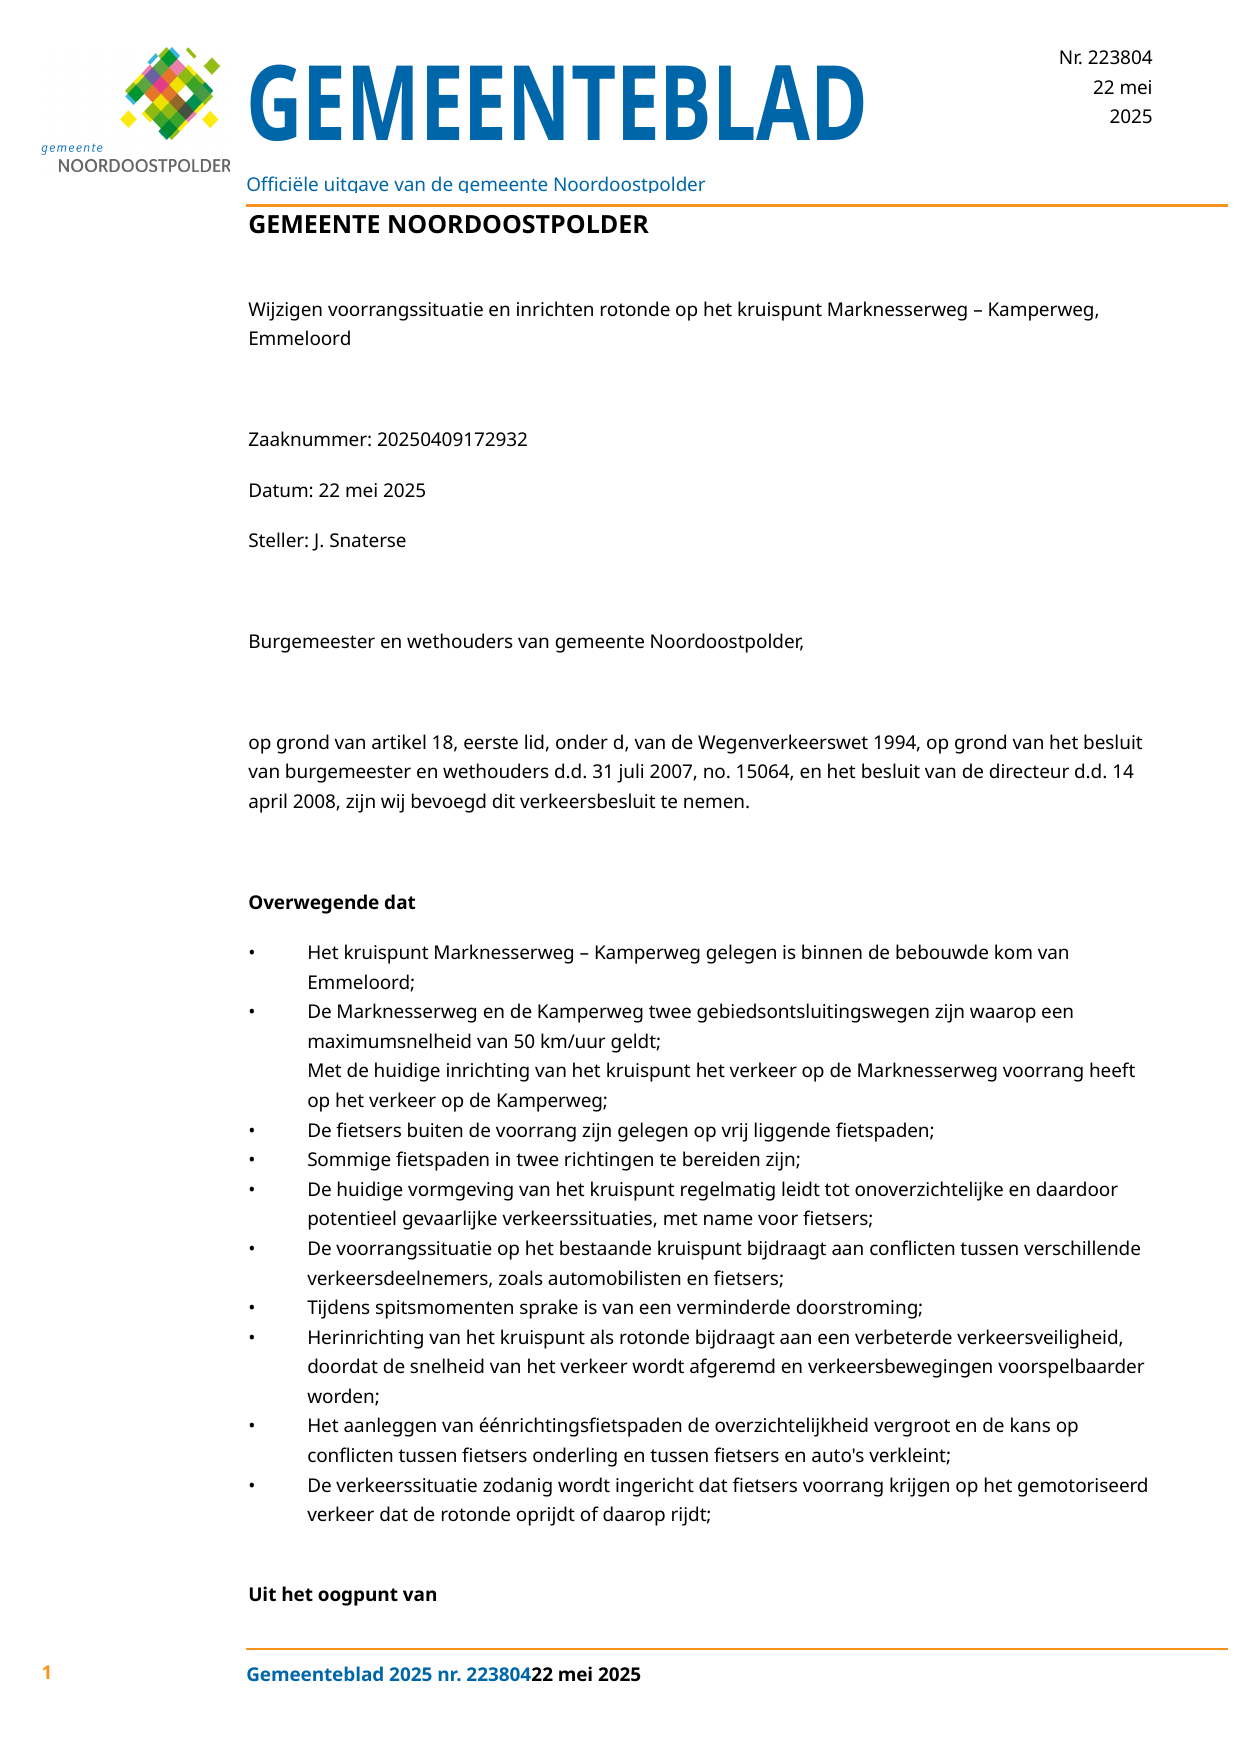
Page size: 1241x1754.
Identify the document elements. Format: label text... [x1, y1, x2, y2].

text Burgemeester en wethouders van gemeente Noordoostpolder, [248, 628, 1152, 654]
list Herinrichting van het kruispunt als rotonde bijdraagt aan een verbeterde verkeersveiligheid, doordat de snelheid van het verkeer wordt afgeremd en verkeersbewegingen voorspelbaarder worden; [248, 1324, 1152, 1409]
text Datum: 22 mei 2025 [248, 477, 1152, 503]
text op grond van artikel 18, eerste lid, onder d, van de Wegenverkeerswet 1994, op grond van het besluit van burgemeester en wethouders d.d. 31 juli 2007, no. 15064, en het besluit van de directeur d.d. 14 april 2008, zijn wij bevoegd dit verkeersbesluit te nemen. [248, 729, 1152, 814]
list Tijdens spitsmomenten sprake is van een verminderde doorstroming; [248, 1294, 1152, 1320]
list De fietsers buiten de voorrang zijn gelegen op vrij liggende fietspaden; [248, 1117, 1152, 1143]
list De voorrangssituatie op het bestaande kruispunt bijdraagt aan conflicten tussen verschillende verkeersdeelnemers, zoals automobilisten en fietsers; [248, 1235, 1152, 1291]
text Zaaknummer: 20250409172932 [248, 426, 1152, 452]
text Wijzigen voorrangssituatie en inrichten rotonde op het kruispunt Marknesserweg – Kamperweg, Emmeloord [248, 296, 1152, 351]
list Het kruispunt Marknesserweg – Kamperweg gelegen is binnen de bebouwde kom van Emmeloord; [248, 939, 1152, 995]
list De huidige vormgeving van het kruispunt regelmatig leidt tot onoverzichtelijke en daardoor potentieel gevaarlijke verkeerssituaties, met name voor fietsers; [248, 1176, 1152, 1231]
text Steller: J. Snaterse [248, 527, 1152, 553]
list De Marknesserweg en de Kamperweg twee gebiedsontsluitingswegen zijn waarop een maximumsnelheid van 50 km/uur geldt; [248, 998, 1152, 1054]
text GEMEENTE NOORDOOSTPOLDER [248, 207, 1152, 241]
list De verkeerssituatie zodanig wordt ingericht dat fietsers voorrang krijgen op het gemotoriseerd verkeer dat de rotonde oprijdt of daarop rijdt; [248, 1472, 1152, 1527]
list Met de huidige inrichting van het kruispunt het verkeer op de Marknesserweg voorrang heeft op het verkeer op de Kamperweg; [248, 1058, 1152, 1113]
picture [41, 47, 231, 172]
text Overwegende dat [248, 889, 1152, 915]
list Het aanleggen van éénrichtingsfietspaden de overzichtelijkheid vergroot en de kans op conflicten tussen fietsers onderling en tussen fietsers en auto's verkleint; [248, 1413, 1152, 1468]
text Uit het oogpunt van [248, 1581, 1152, 1607]
list Sommige fietspaden in twee richtingen te bereiden zijn; [248, 1146, 1152, 1172]
